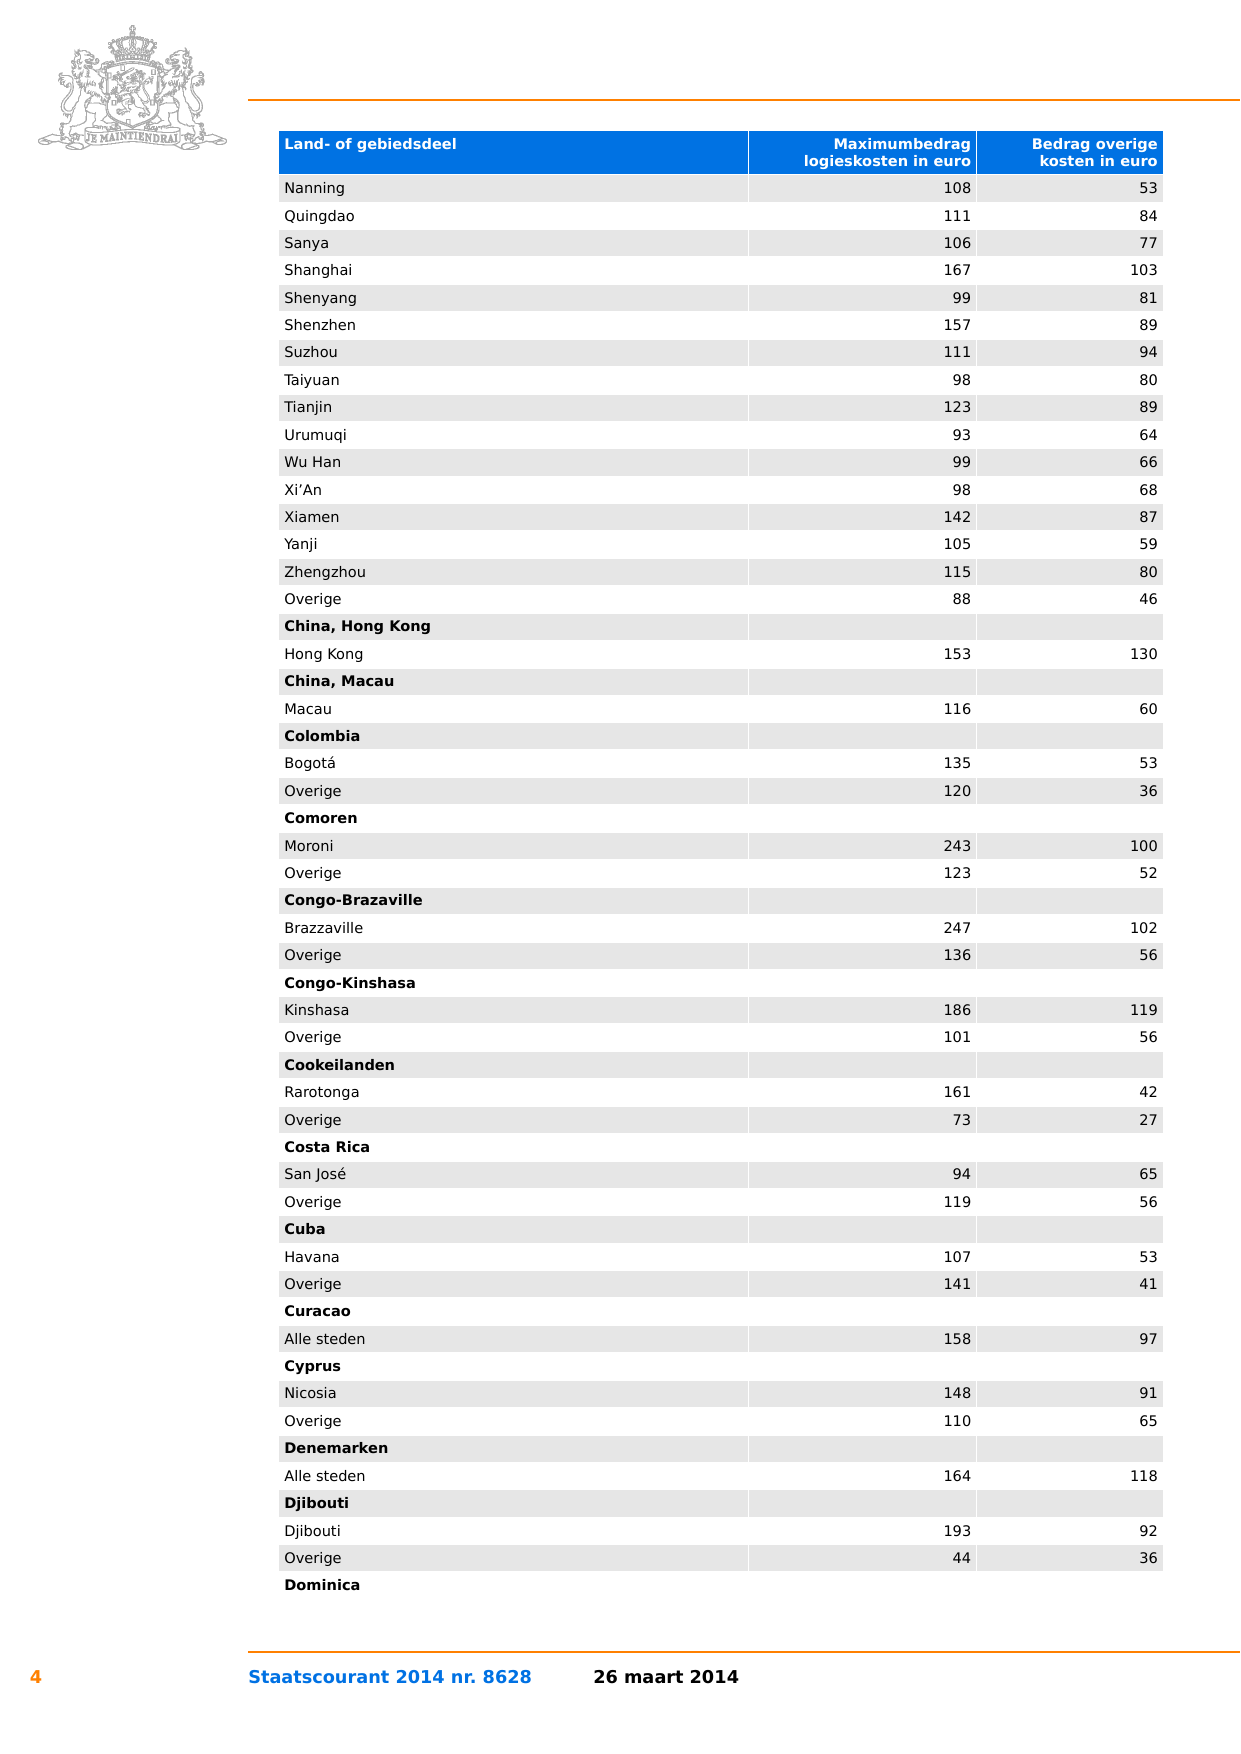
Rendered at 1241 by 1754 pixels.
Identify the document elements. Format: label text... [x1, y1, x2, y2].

table_cell 118 [977, 1463, 1163, 1489]
table_cell Overige [279, 1107, 748, 1133]
table_cell 89 [977, 312, 1163, 339]
table_cell China, Macau [279, 669, 748, 695]
table_cell Cyprus [279, 1353, 748, 1380]
table_cell 141 [749, 1271, 976, 1297]
table_cell 101 [749, 1025, 976, 1051]
table_cell 243 [749, 833, 976, 859]
table_cell Kinshasa [279, 997, 748, 1023]
table_cell 123 [749, 860, 976, 887]
table_cell 56 [977, 1189, 1163, 1215]
table_cell 88 [749, 586, 976, 613]
table_cell [749, 1052, 976, 1078]
table_cell China, Hong Kong [279, 614, 748, 640]
table_cell 107 [749, 1244, 976, 1270]
table_cell Tianjin [279, 395, 748, 421]
table_cell Nicosia [279, 1381, 748, 1407]
table_cell 36 [977, 1545, 1163, 1571]
picture [38, 25, 227, 150]
table_cell 186 [749, 997, 976, 1023]
table_cell Colombia [279, 723, 748, 749]
table_cell Congo-Brazaville [279, 888, 748, 914]
table_cell 94 [977, 340, 1163, 366]
table_cell 52 [977, 860, 1163, 887]
table_cell Overige [279, 1545, 748, 1571]
table_cell [977, 1216, 1163, 1243]
table_cell 56 [977, 943, 1163, 969]
table_cell Comoren [279, 805, 748, 832]
table_cell 94 [749, 1162, 976, 1188]
table_cell 89 [977, 395, 1163, 421]
table_cell Cuba [279, 1216, 748, 1243]
table_cell 91 [977, 1381, 1163, 1407]
table_cell [977, 1052, 1163, 1078]
table_cell 123 [749, 395, 976, 421]
table_cell [977, 723, 1163, 749]
table_cell Overige [279, 1408, 748, 1434]
table_cell 44 [749, 1545, 976, 1571]
table_cell 102 [977, 915, 1163, 941]
table_cell Suzhou [279, 340, 748, 366]
table_cell [977, 1436, 1163, 1462]
table_cell 53 [977, 751, 1163, 777]
table_cell Nanning [279, 175, 748, 202]
table_cell Shanghai [279, 258, 748, 284]
table_cell Alle steden [279, 1326, 748, 1352]
table_cell 36 [977, 778, 1163, 804]
table_cell Shenyang [279, 285, 748, 311]
table_cell 135 [749, 751, 976, 777]
table_cell 56 [977, 1025, 1163, 1051]
table_cell Cookeilanden [279, 1052, 748, 1078]
table_cell San José [279, 1162, 748, 1188]
table_cell [749, 1573, 976, 1599]
table_cell 99 [749, 285, 976, 311]
table_cell 87 [977, 504, 1163, 530]
table_cell [749, 614, 976, 640]
table_cell Zhengzhou [279, 559, 748, 585]
table_cell Hong Kong [279, 641, 748, 667]
table_cell 81 [977, 285, 1163, 311]
table_cell 41 [977, 1271, 1163, 1297]
table_cell Urumuqi [279, 422, 748, 448]
table_cell 119 [977, 997, 1163, 1023]
table_cell Taiyuan [279, 367, 748, 393]
table_cell 100 [977, 833, 1163, 859]
table_cell Sanya [279, 230, 748, 256]
table_cell 142 [749, 504, 976, 530]
table_cell [749, 1134, 976, 1161]
table_cell Xi’An [279, 477, 748, 503]
table_cell [977, 1134, 1163, 1161]
table_cell 27 [977, 1107, 1163, 1133]
table_cell [977, 888, 1163, 914]
table_header Bedrag overige kosten in euro [977, 131, 1163, 174]
table_cell 164 [749, 1463, 976, 1489]
table_cell Wu Han [279, 449, 748, 476]
table_cell 53 [977, 175, 1163, 202]
table_cell 148 [749, 1381, 976, 1407]
table_cell 46 [977, 586, 1163, 613]
table_cell [749, 1353, 976, 1380]
table_cell 136 [749, 943, 976, 969]
table_cell 84 [977, 203, 1163, 229]
table_cell [977, 669, 1163, 695]
table_cell 66 [977, 449, 1163, 476]
table_cell [749, 1490, 976, 1517]
table_cell 111 [749, 203, 976, 229]
table_cell Djibouti [279, 1490, 748, 1517]
table_cell Shenzhen [279, 312, 748, 339]
table_cell Alle steden [279, 1463, 748, 1489]
table_cell Rarotonga [279, 1079, 748, 1106]
table_cell [977, 614, 1163, 640]
table_cell 98 [749, 477, 976, 503]
table_cell 153 [749, 641, 976, 667]
table_cell Djibouti [279, 1518, 748, 1544]
table_cell 53 [977, 1244, 1163, 1270]
table_cell 65 [977, 1408, 1163, 1434]
table_cell [749, 1216, 976, 1243]
table_cell [749, 970, 976, 996]
table_cell Dominica [279, 1573, 748, 1599]
table_cell Overige [279, 860, 748, 887]
table_cell Macau [279, 696, 748, 722]
table_cell [749, 669, 976, 695]
table_cell 64 [977, 422, 1163, 448]
table_cell Quingdao [279, 203, 748, 229]
table_cell 60 [977, 696, 1163, 722]
table_cell 65 [977, 1162, 1163, 1188]
table_cell Overige [279, 586, 748, 613]
table_cell 92 [977, 1518, 1163, 1544]
table_cell Moroni [279, 833, 748, 859]
table_cell [749, 1436, 976, 1462]
table_cell 158 [749, 1326, 976, 1352]
table_cell 116 [749, 696, 976, 722]
table_cell Havana [279, 1244, 748, 1270]
table_header Land- of gebiedsdeel [279, 131, 748, 174]
table_cell Overige [279, 943, 748, 969]
table_cell 77 [977, 230, 1163, 256]
table_cell [749, 1299, 976, 1325]
table_cell 110 [749, 1408, 976, 1434]
table_cell [977, 1573, 1163, 1599]
table_header Maximumbedrag logieskosten in euro [749, 131, 976, 174]
table_cell 193 [749, 1518, 976, 1544]
table_cell 97 [977, 1326, 1163, 1352]
table_cell [977, 1353, 1163, 1380]
table_cell Curacao [279, 1299, 748, 1325]
table_cell Xiamen [279, 504, 748, 530]
table_cell 120 [749, 778, 976, 804]
table_cell [749, 805, 976, 832]
table_cell 98 [749, 367, 976, 393]
table_cell Overige [279, 1025, 748, 1051]
table_cell 103 [977, 258, 1163, 284]
table_cell 247 [749, 915, 976, 941]
table_cell 167 [749, 258, 976, 284]
table_cell Overige [279, 1189, 748, 1215]
table_cell Congo-Kinshasa [279, 970, 748, 996]
table_cell 68 [977, 477, 1163, 503]
table_cell [749, 888, 976, 914]
table_cell 108 [749, 175, 976, 202]
table_cell 73 [749, 1107, 976, 1133]
table_cell 80 [977, 367, 1163, 393]
table_cell Overige [279, 778, 748, 804]
table_cell 59 [977, 531, 1163, 558]
table_cell 106 [749, 230, 976, 256]
table_cell 111 [749, 340, 976, 366]
table_cell 80 [977, 559, 1163, 585]
table_cell 42 [977, 1079, 1163, 1106]
table_cell 161 [749, 1079, 976, 1106]
table_cell [977, 1299, 1163, 1325]
table_cell [977, 805, 1163, 832]
table_cell 105 [749, 531, 976, 558]
table_cell Denemarken [279, 1436, 748, 1462]
table_cell Yanji [279, 531, 748, 558]
table_cell 93 [749, 422, 976, 448]
table_cell 119 [749, 1189, 976, 1215]
table_cell [977, 1490, 1163, 1517]
table_cell [977, 970, 1163, 996]
table_cell 115 [749, 559, 976, 585]
table_cell Costa Rica [279, 1134, 748, 1161]
table_cell Bogotá [279, 751, 748, 777]
table_cell Brazzaville [279, 915, 748, 941]
table_cell Overige [279, 1271, 748, 1297]
table_cell [749, 723, 976, 749]
table_cell 130 [977, 641, 1163, 667]
table_cell 157 [749, 312, 976, 339]
table_cell 99 [749, 449, 976, 476]
